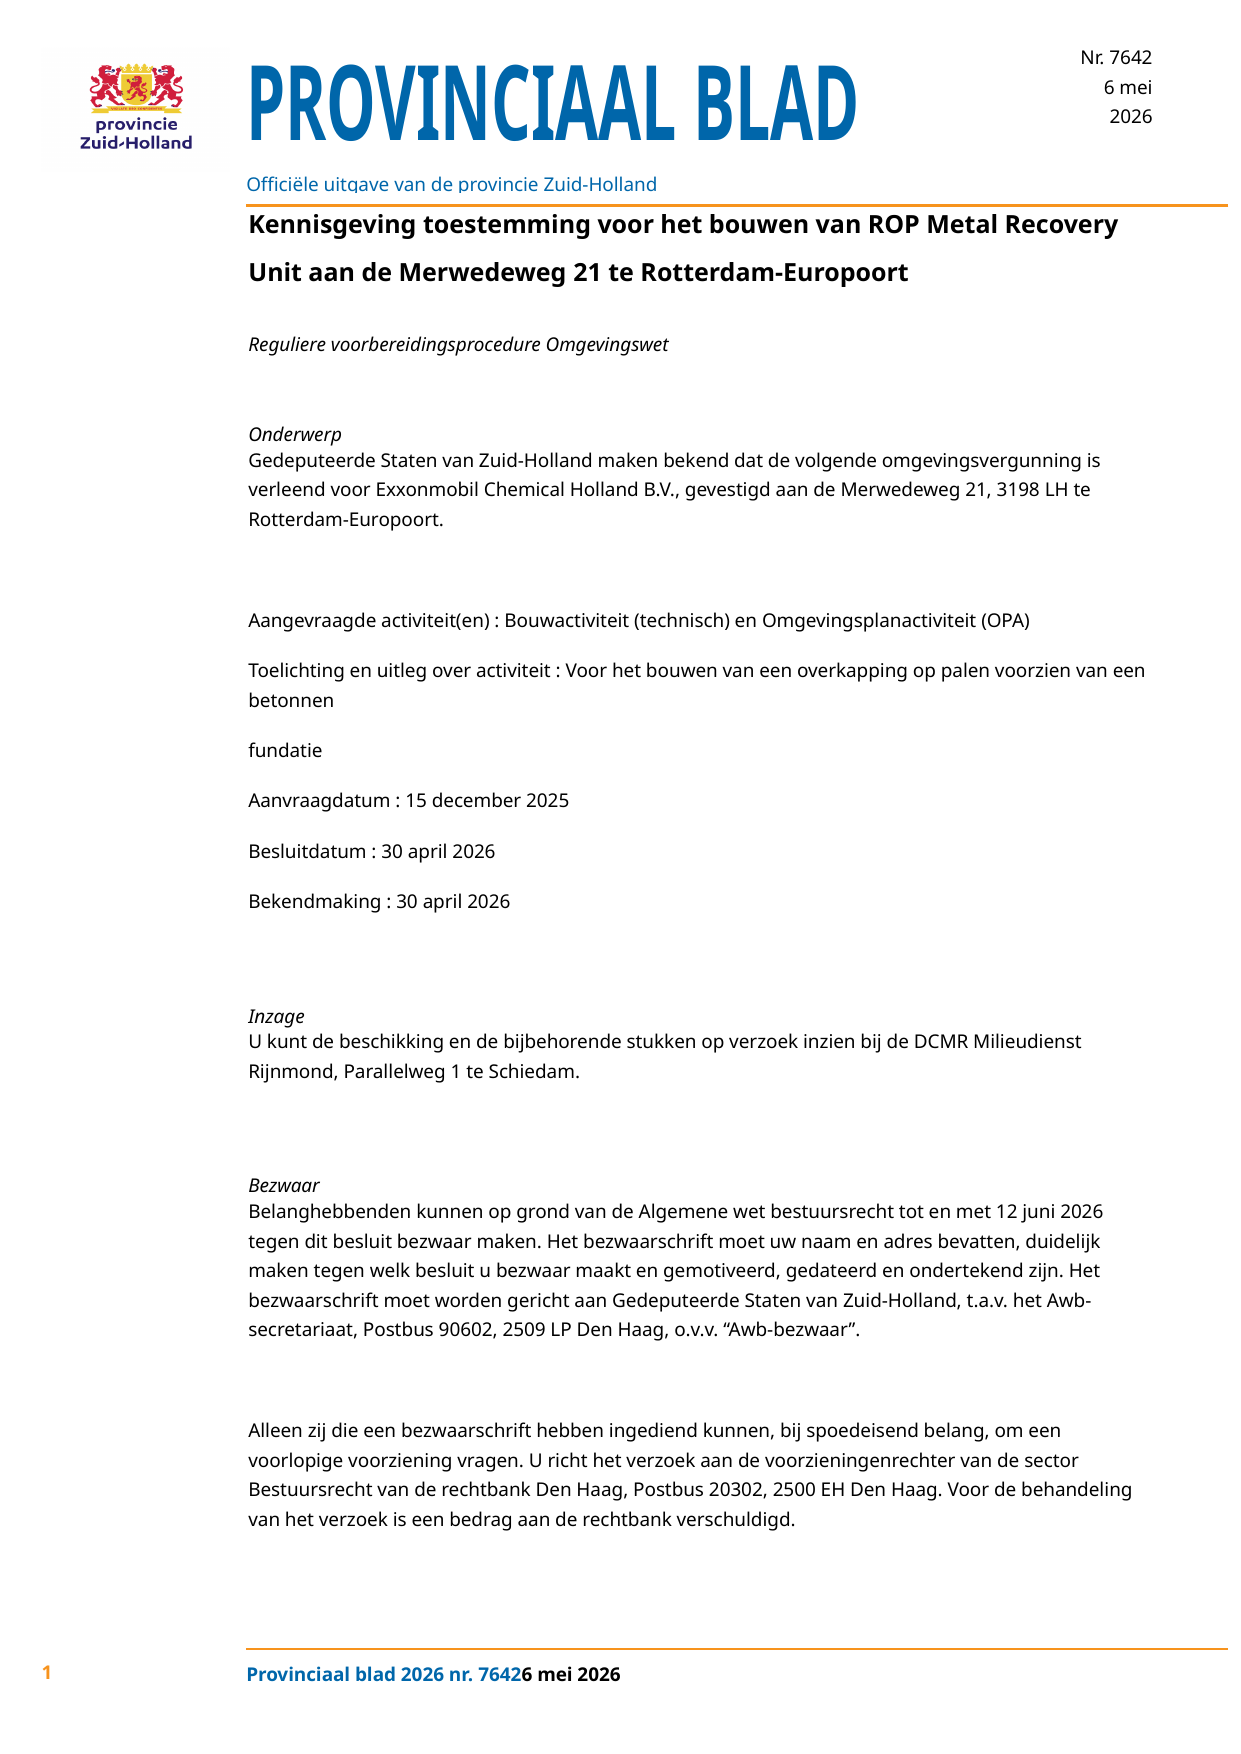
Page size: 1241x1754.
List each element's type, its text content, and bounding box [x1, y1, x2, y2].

text Aanvraagdatum : 15 december 2025 [248, 788, 1152, 813]
text Reguliere voorbereidingsprocedure Omgevingswet [248, 331, 1152, 357]
text Kennisgeving toestemming voor het bouwen van ROP Metal Recovery Unit aan de Merwedeweg 21 te Rotterdam-Europoort [248, 207, 1152, 288]
text Bezwaar [248, 1173, 1152, 1198]
text Gedeputeerde Staten van Zuid-Holland maken bekend dat de volgende omgevingsvergunning is verleend voor Exxonmobil Chemical Holland B.V., gevestigd aan de Merwedeweg 21, 3198 LH te Rotterdam-Europoort. [248, 447, 1152, 532]
text Besluitdatum : 30 april 2026 [248, 838, 1152, 864]
text Alleen zij die een bezwaarschrift hebben ingediend kunnen, bij spoedeisend belang, om een voorlopige voorziening vragen. U richt het verzoek aan de voorzieningenrechter van de sector Bestuursrecht van de rechtbank Den Haag, Postbus 20302, 2500 EH Den Haag. Voor de behandeling van het verzoek is een bedrag aan de rechtbank verschuldigd. [248, 1417, 1152, 1532]
text Toelichting en uitleg over activiteit : Voor het bouwen van een overkapping op palen voorzien van een betonnen [248, 657, 1152, 713]
text fundatie [248, 737, 1152, 763]
text Aangevraagde activiteit(en) : Bouwactiviteit (technisch) en Omgevingsplanactiviteit (OPA) [248, 607, 1152, 633]
text Bekendmaking : 30 april 2026 [248, 888, 1152, 914]
picture [41, 47, 231, 172]
text U kunt de beschikking en de bijbehorende stukken op verzoek inzien bij de DCMR Milieudienst Rijnmond, Parallelweg 1 te Schiedam. [248, 1029, 1152, 1084]
text Belanghebbenden kunnen op grond van de Algemene wet bestuursrecht tot en met 12 juni 2026 tegen dit besluit bezwaar maken. Het bezwaarschrift moet uw naam en adres bevatten, duidelijk maken tegen welk besluit u bezwaar maakt en gemotiveerd, gedateerd en ondertekend zijn. Het bezwaarschrift moet worden gericht aan Gedeputeerde Staten van Zuid-Holland, t.a.v. het Awb-secretariaat, Postbus 90602, 2509 LP Den Haag, o.v.v. “Awb-bezwaar”. [248, 1198, 1152, 1342]
text Inzage [248, 1003, 1152, 1029]
text Onderwerp [248, 421, 1152, 447]
